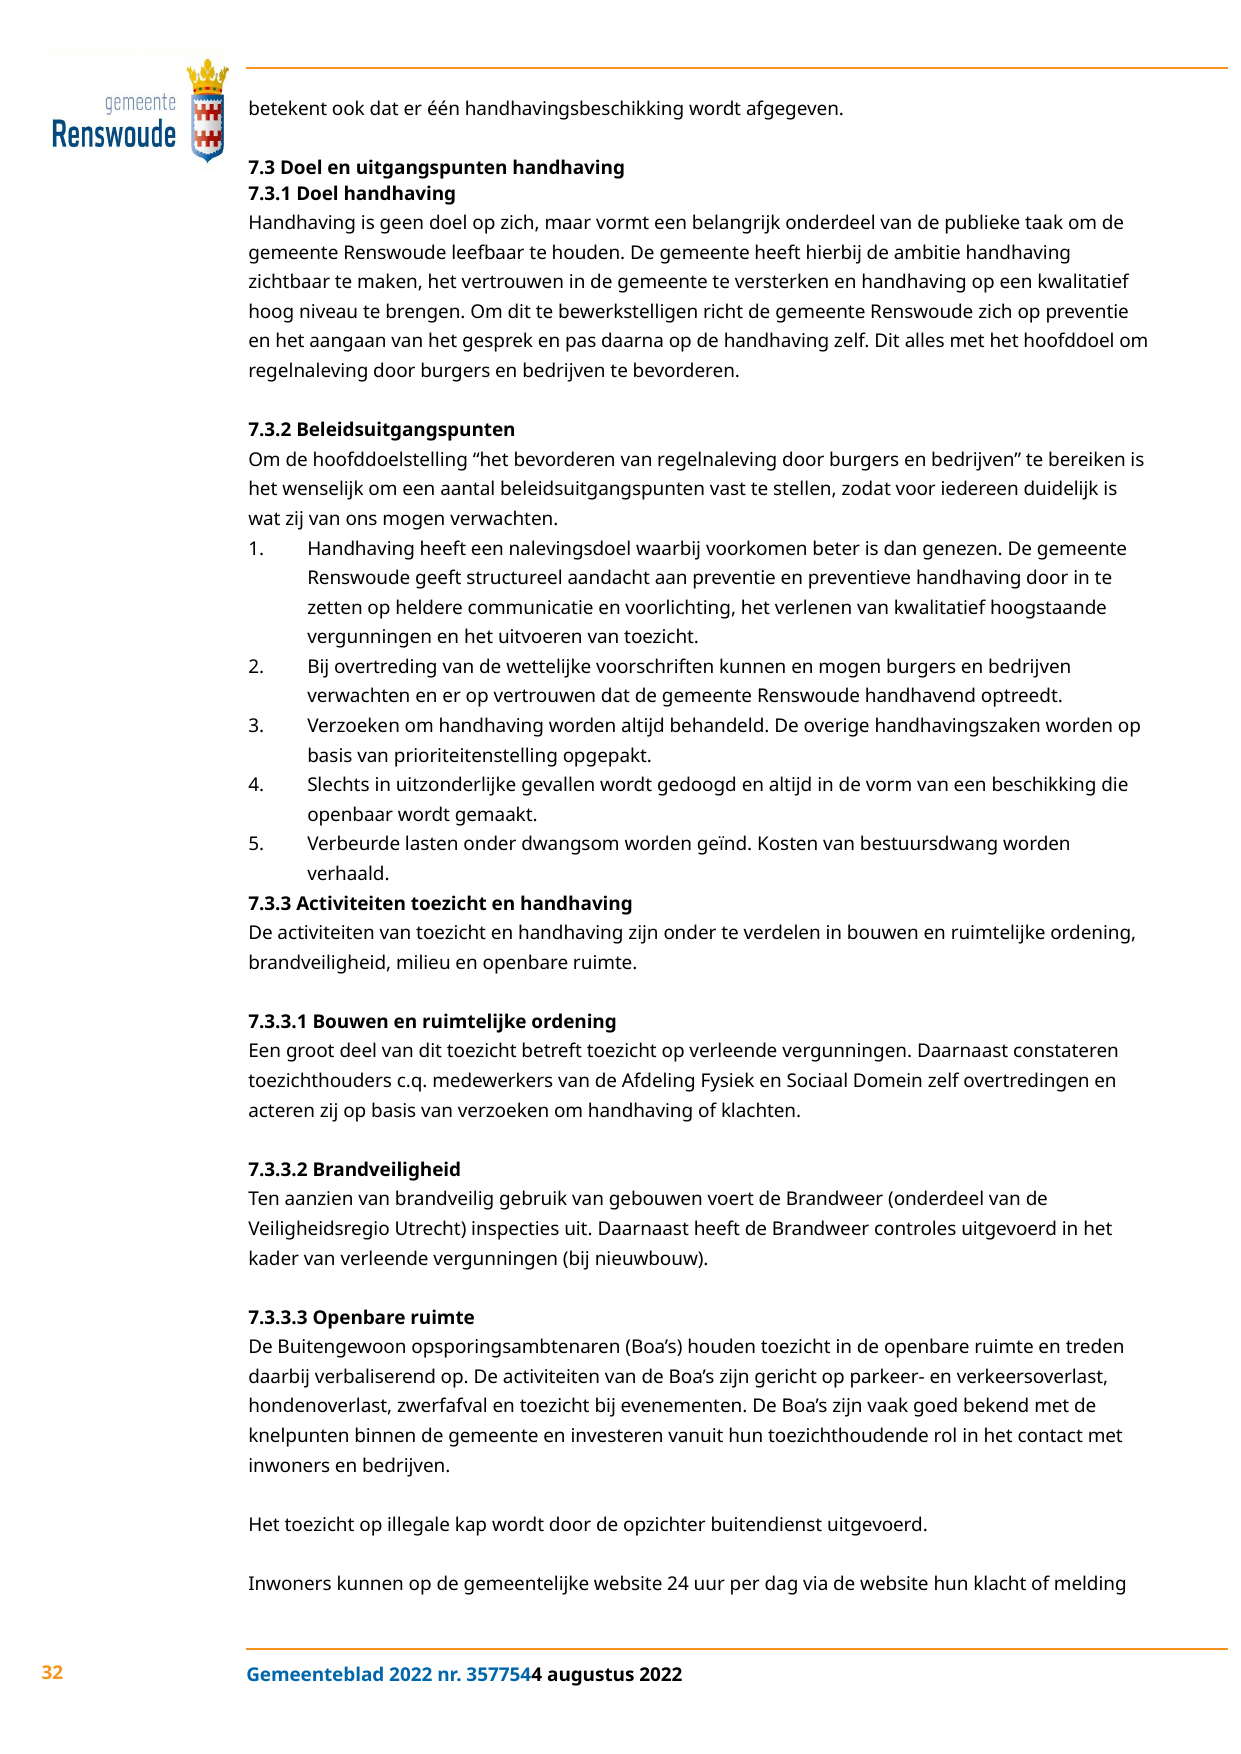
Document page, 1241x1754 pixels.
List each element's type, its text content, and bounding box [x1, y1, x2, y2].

text betekent ook dat er één handhavingsbeschikking wordt afgegeven. [248, 95, 1152, 121]
list Handhaving heeft een nalevingsdoel waarbij voorkomen beter is dan genezen. De gemeente Renswoude geeft structureel aandacht aan preventie en preventieve handhaving door in te zetten op heldere communicatie en voorlichting, het verlenen van kwalitatief hoogstaande vergunningen en het uitvoeren van toezicht. [248, 535, 1152, 649]
text 7.3.3.1 Bouwen en ruimtelijke ordening [248, 1008, 1152, 1034]
text Handhaving is geen doel op zich, maar vormt een belangrijk onderdeel van de publieke taak om de gemeente Renswoude leefbaar te houden. De gemeente heeft hierbij de ambitie handhaving zichtbaar te maken, het vertrouwen in de gemeente te versterken en handhaving op een kwalitatief hoog niveau te brengen. Om dit te bewerkstelligen richt de gemeente Renswoude zich op preventie en het aangaan van het gesprek en pas daarna op de handhaving zelf. Dit alles met het hoofddoel om regelnaleving door burgers en bedrijven te bevorderen. [248, 209, 1152, 383]
list Verzoeken om handhaving worden altijd behandeld. De overige handhavingszaken worden op basis van prioriteitenstelling opgepakt. [248, 712, 1152, 767]
text 7.3.3.3 Openbare ruimte [248, 1304, 1152, 1329]
list Slechts in uitzonderlijke gevallen wordt gedoogd en altijd in de vorm van een beschikking die openbaar wordt gemaakt. [248, 771, 1152, 827]
text 7.3.3 Activiteiten toezicht en handhaving [248, 890, 1152, 915]
text Ten aanzien van brandveilig gebruik van gebouwen voert de Brandweer (onderdeel van de Veiligheidsregio Utrecht) inspecties uit. Daarnaast heeft de Brandweer controles uitgevoerd in het kader van verleende vergunningen (bij nieuwbouw). [248, 1186, 1152, 1270]
text 7.3.3.2 Brandveiligheid [248, 1156, 1152, 1182]
text De activiteiten van toezicht en handhaving zijn onder te verdelen in bouwen en ruimtelijke ordening, brandveiligheid, milieu en openbare ruimte. [248, 919, 1152, 974]
text 7.3 Doel en uitgangspunten handhaving [248, 154, 1152, 180]
text 7.3.2 Beleidsuitgangspunten [248, 416, 1152, 442]
text Een groot deel van dit toezicht betreft toezicht op verleende vergunningen. Daarnaast constateren toezichthouders c.q. medewerkers van de Afdeling Fysiek en Sociaal Domein zelf overtredingen en acteren zij op basis van verzoeken om handhaving of klachten. [248, 1038, 1152, 1122]
text Om de hoofddoelstelling “het bevorderen van regelnaleving door burgers en bedrijven” te bereiken is het wenselijk om een aantal beleidsuitgangspunten vast te stellen, zodat voor iedereen duidelijk is wat zij van ons mogen verwachten. [248, 446, 1152, 531]
list Bij overtreding van de wettelijke voorschriften kunnen en mogen burgers en bedrijven verwachten en er op vertrouwen dat de gemeente Renswoude handhavend optreedt. [248, 653, 1152, 708]
text Inwoners kunnen op de gemeentelijke website 24 uur per dag via de website hun klacht of melding [248, 1570, 1152, 1596]
text De Buitengewoon opsporingsambtenaren (Boa’s) houden toezicht in de openbare ruimte en treden daarbij verbaliserend op. De activiteiten van de Boa’s zijn gericht op parkeer- en verkeersoverlast, hondenoverlast, zwerfafval en toezicht bij evenementen. De Boa’s zijn vaak goed bekend met de knelpunten binnen de gemeente en investeren vanuit hun toezichthoudende rol in het contact met inwoners en bedrijven. [248, 1333, 1152, 1477]
text 7.3.1 Doel handhaving [248, 180, 1152, 205]
list Verbeurde lasten onder dwangsom worden geïnd. Kosten van bestuursdwang worden verhaald. [248, 831, 1152, 886]
picture [41, 47, 231, 172]
text Het toezicht op illegale kap wordt door de opzichter buitendienst uitgevoerd. [248, 1511, 1152, 1537]
